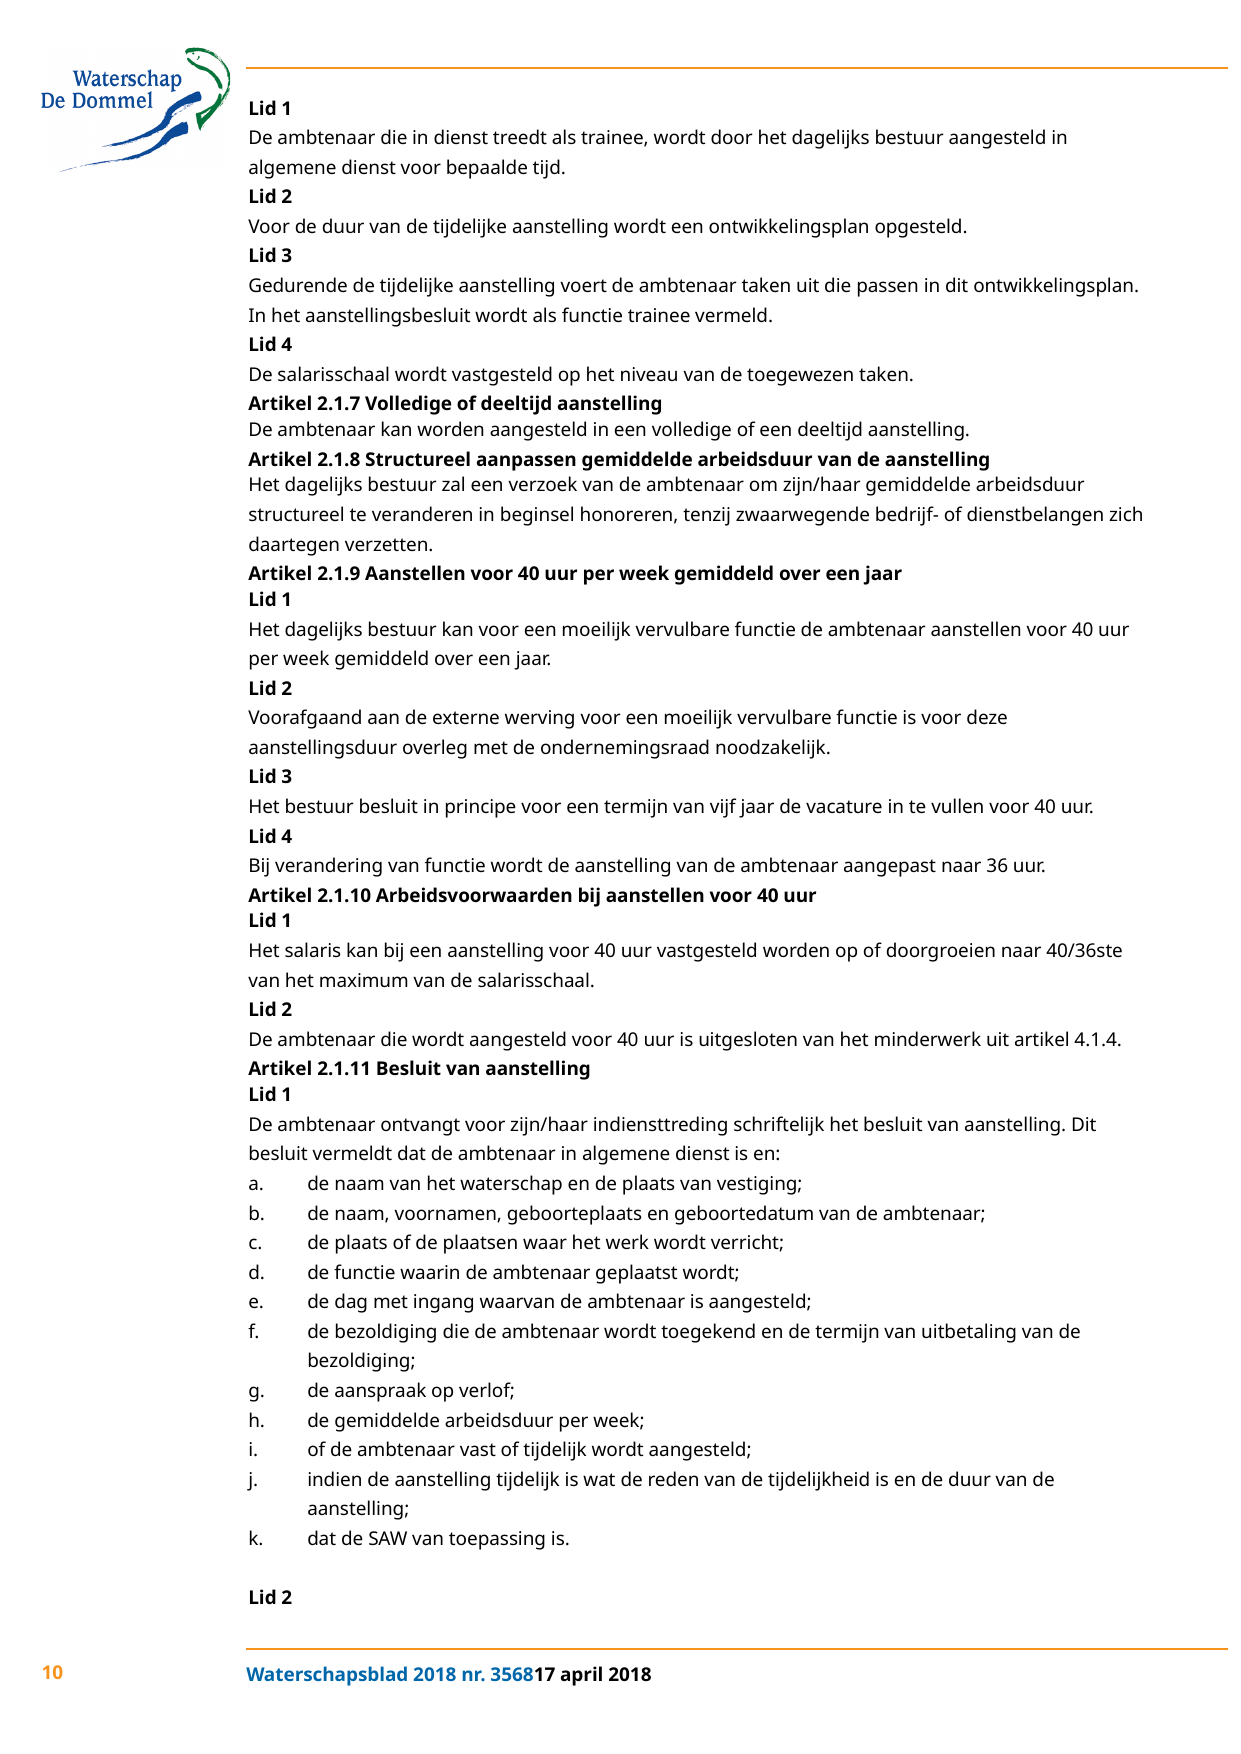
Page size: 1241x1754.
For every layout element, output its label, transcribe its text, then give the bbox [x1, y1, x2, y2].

text Het salaris kan bij een aanstelling voor 40 uur vastgesteld worden op of doorgroeien naar 40/36ste van het maximum van de salarisschaal. [248, 937, 1152, 993]
text Voor de duur van de tijdelijke aanstelling wordt een ontwikkelingsplan opgesteld. [248, 213, 1152, 239]
text Het dagelijks bestuur zal een verzoek van de ambtenaar om zijn/haar gemiddelde arbeidsduur structureel te veranderen in beginsel honoreren, tenzij zwaarwegende bedrijf- of dienstbelangen zich daartegen verzetten. [248, 472, 1152, 557]
text De ambtenaar ontvangt voor zijn/haar indiensttreding schriftelijk het besluit van aanstelling. Dit besluit vermeldt dat de ambtenaar in algemene dienst is en: [248, 1111, 1152, 1166]
text Artikel 2.1.9 Aanstellen voor 40 uur per week gemiddeld over een jaar [248, 560, 1152, 586]
list de naam van het waterschap en de plaats van vestiging; [248, 1170, 1152, 1196]
text Bij verandering van functie wordt de aanstelling van de ambtenaar aangepast naar 36 uur. [248, 852, 1152, 878]
text Artikel 2.1.10 Arbeidsvoorwaarden bij aanstellen voor 40 uur [248, 882, 1152, 908]
picture [41, 47, 231, 172]
text Lid 2 [248, 675, 1152, 701]
list de gemiddelde arbeidsduur per week; [248, 1407, 1152, 1432]
text Lid 1 [248, 95, 1152, 121]
text Lid 4 [248, 331, 1152, 357]
text Lid 3 [248, 764, 1152, 789]
list dat de SAW van toepassing is. [248, 1525, 1152, 1551]
list de naam, voornamen, geboorteplaats en geboortedatum van de ambtenaar; [248, 1200, 1152, 1225]
list indien de aanstelling tijdelijk is wat de reden van de tijdelijkheid is en de duur van de aanstelling; [248, 1466, 1152, 1521]
list de plaats of de plaatsen waar het werk wordt verricht; [248, 1229, 1152, 1255]
text Artikel 2.1.11 Besluit van aanstelling [248, 1056, 1152, 1081]
text Lid 2 [248, 183, 1152, 209]
text Lid 1 [248, 1081, 1152, 1107]
text Lid 4 [248, 823, 1152, 848]
text Het bestuur besluit in principe voor een termijn van vijf jaar de vacature in te vullen voor 40 uur. [248, 793, 1152, 819]
text De ambtenaar kan worden aangesteld in een volledige of een deeltijd aanstelling. [248, 416, 1152, 442]
text Artikel 2.1.7 Volledige of deeltijd aanstelling [248, 391, 1152, 416]
text Lid 1 [248, 908, 1152, 933]
text Het dagelijks bestuur kan voor een moeilijk vervulbare functie de ambtenaar aanstellen voor 40 uur per week gemiddeld over een jaar. [248, 616, 1152, 671]
list de functie waarin de ambtenaar geplaatst wordt; [248, 1259, 1152, 1284]
text Lid 3 [248, 243, 1152, 268]
list de dag met ingang waarvan de ambtenaar is aangesteld; [248, 1288, 1152, 1314]
text De ambtenaar die in dienst treedt als trainee, wordt door het dagelijks bestuur aangesteld in algemene dienst voor bepaalde tijd. [248, 124, 1152, 180]
text De salarisschaal wordt vastgesteld op het niveau van de toegewezen taken. [248, 361, 1152, 387]
text Lid 2 [248, 996, 1152, 1022]
text De ambtenaar die wordt aangesteld voor 40 uur is uitgesloten van het minderwerk uit artikel 4.1.4. [248, 1026, 1152, 1052]
list de bezoldiging die de ambtenaar wordt toegekend en de termijn van uitbetaling van de bezoldiging; [248, 1318, 1152, 1373]
text Lid 1 [248, 586, 1152, 612]
list de aanspraak op verlof; [248, 1377, 1152, 1403]
list of de ambtenaar vast of tijdelijk wordt aangesteld; [248, 1436, 1152, 1462]
text Artikel 2.1.8 Structureel aanpassen gemiddelde arbeidsduur van de aanstelling [248, 446, 1152, 472]
text Voorafgaand aan de externe werving voor een moeilijk vervulbare functie is voor deze aanstellingsduur overleg met de ondernemingsraad noodzakelijk. [248, 704, 1152, 760]
text Gedurende de tijdelijke aanstelling voert de ambtenaar taken uit die passen in dit ontwikkelingsplan. In het aanstellingsbesluit wordt als functie trainee vermeld. [248, 272, 1152, 328]
text Lid 2 [248, 1584, 1152, 1610]
